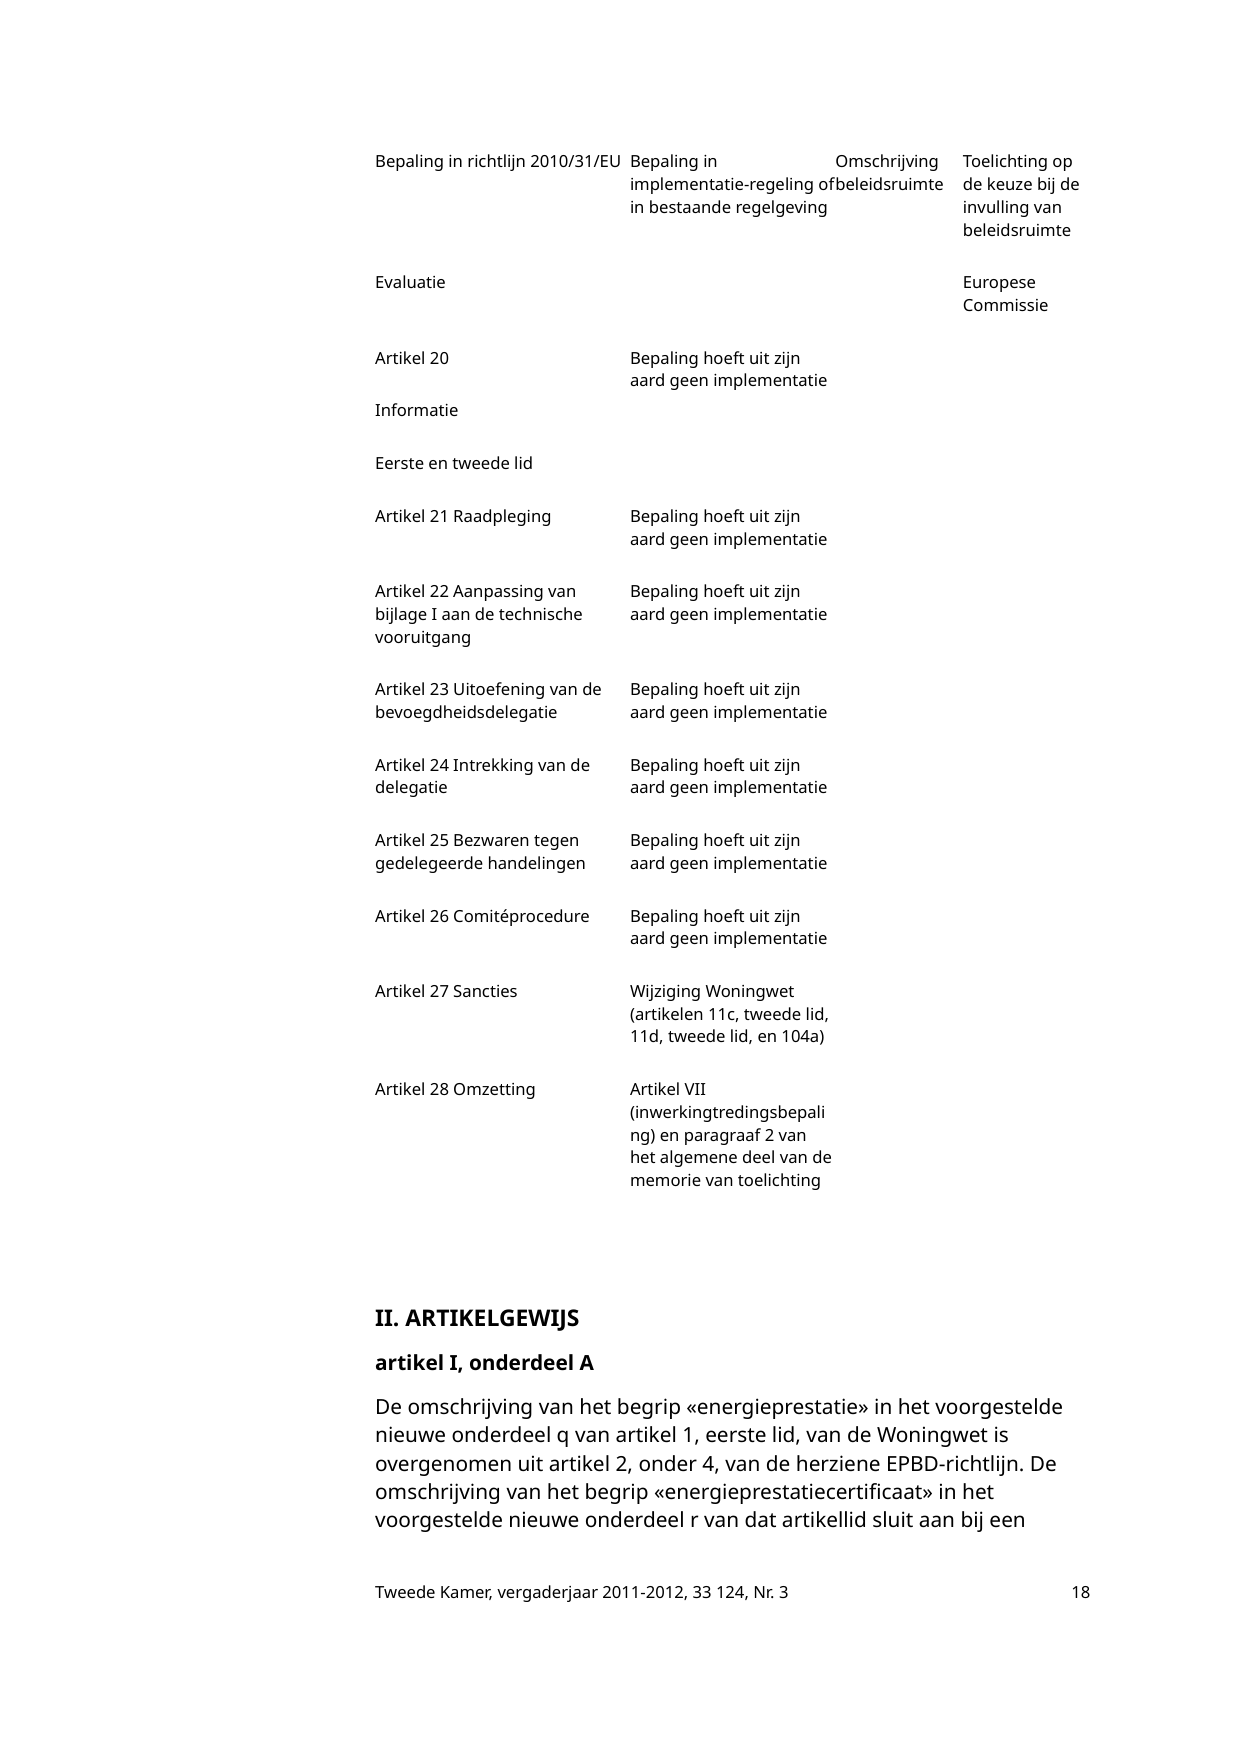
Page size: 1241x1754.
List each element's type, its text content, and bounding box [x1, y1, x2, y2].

table_cell Bepaling hoeft uit zijn aard geen implementatie [630, 678, 835, 753]
table_cell [963, 904, 1090, 979]
table_header Bepaling in richtlijn 2010/31/EU [375, 150, 630, 271]
table_cell [963, 346, 1090, 504]
table_cell [963, 1078, 1090, 1221]
table_cell Artikel 21 Raadpleging [375, 504, 630, 580]
table_cell Artikel 28 Omzetting [375, 1078, 630, 1221]
table_cell [963, 678, 1090, 753]
table_cell Bepaling hoeft uit zijn aard geen implementatie [630, 904, 835, 979]
table_header Bepaling in implementatie-regeling of in bestaande regelgeving [630, 150, 835, 271]
text artikel I, onderdeel A [375, 1348, 1090, 1377]
table_cell [835, 346, 963, 504]
table_cell [835, 678, 963, 753]
table_cell [835, 580, 963, 678]
table_cell [835, 904, 963, 979]
subtitle II. ARTIKELGEWIJS [375, 1302, 1090, 1333]
table_cell Europese Commissie [963, 271, 1090, 346]
table_cell [835, 504, 963, 580]
table_header Toelichting op de keuze bij de invulling van beleidsruimte [963, 150, 1090, 271]
table_cell [835, 271, 963, 346]
table_cell Artikel 22 Aanpassing van bijlage I aan de technische vooruitgang [375, 580, 630, 678]
table_cell [630, 271, 835, 346]
table_cell [963, 753, 1090, 829]
table_cell [963, 980, 1090, 1078]
table_cell Artikel 23 Uitoefening van de bevoegdheidsdelegatie [375, 678, 630, 753]
table_cell Artikel 20 Informatie Eerste en tweede lid [375, 346, 630, 504]
table_cell [835, 829, 963, 904]
table_cell [963, 829, 1090, 904]
table_cell Artikel 25 Bezwaren tegen gedelegeerde handelingen [375, 829, 630, 904]
table_cell Bepaling hoeft uit zijn aard geen implementatie [630, 829, 835, 904]
table_header Omschrijving beleidsruimte [835, 150, 963, 271]
table_cell Artikel 24 Intrekking van de delegatie [375, 753, 630, 829]
table_cell [835, 753, 963, 829]
table_cell Bepaling hoeft uit zijn aard geen implementatie [630, 346, 835, 504]
table_cell Evaluatie [375, 271, 630, 346]
table_cell [835, 980, 963, 1078]
table_cell Artikel 27 Sancties [375, 980, 630, 1078]
table_cell Artikel 26 Comitéprocedure [375, 904, 630, 979]
table_cell [963, 504, 1090, 580]
table_cell Bepaling hoeft uit zijn aard geen implementatie [630, 504, 835, 580]
table_cell Bepaling hoeft uit zijn aard geen implementatie [630, 753, 835, 829]
table_cell Bepaling hoeft uit zijn aard geen implementatie [630, 580, 835, 678]
table_cell [835, 1078, 963, 1221]
table_cell [963, 580, 1090, 678]
table_cell Artikel VII (inwerkingtredingsbepaling) en paragraaf 2 van het algemene deel van de memorie van toelichting [630, 1078, 835, 1221]
table_cell Wijziging Woningwet (artikelen 11c, tweede lid, 11d, tweede lid, en 104a) [630, 980, 835, 1078]
text De omschrijving van het begrip «energieprestatie» in het voorgestelde nieuwe onderdeel q van artikel 1, eerste lid, van de Woningwet is overgenomen uit artikel 2, onder 4, van de herziene EPBD-richtlijn. De omschrijving van het begrip «energieprestatiecertificaat» in het voorgestelde nieuwe onderdeel r van dat artikellid sluit aan bij een [375, 1392, 1090, 1534]
